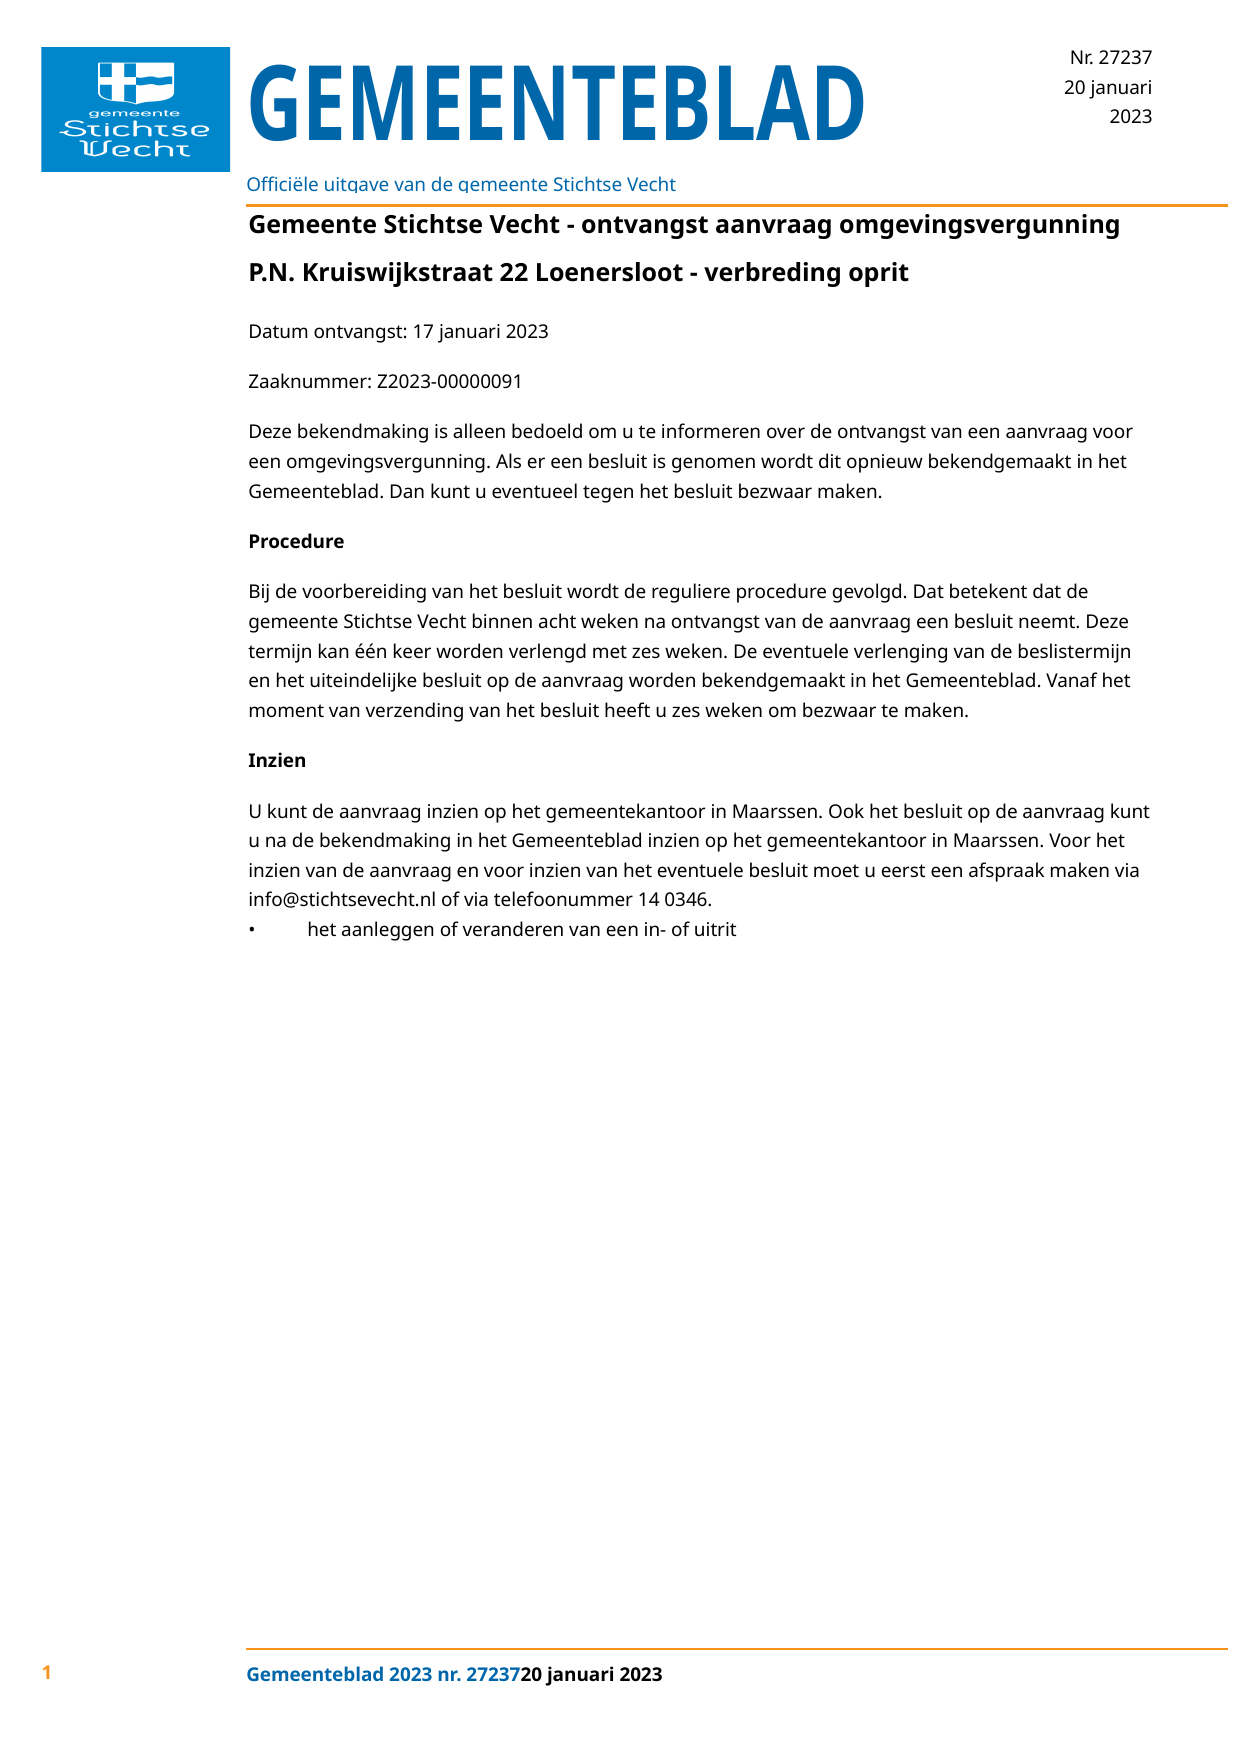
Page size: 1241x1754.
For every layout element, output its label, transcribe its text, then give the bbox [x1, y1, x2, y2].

text Gemeente Stichtse Vecht - ontvangst aanvraag omgevingsvergunning P.N. Kruiswijkstraat 22 Loenersloot - verbreding oprit [248, 207, 1152, 288]
text U kunt de aanvraag inzien op het gemeentekantoor in Maarssen. Ook het besluit op de aanvraag kunt u na de bekendmaking in het Gemeenteblad inzien op het gemeentekantoor in Maarssen. Voor het inzien van de aanvraag en voor inzien van het eventuele besluit moet u eerst een afspraak maken via info@stichtsevecht.nl of via telefoonummer 14 0346. [248, 798, 1152, 912]
text Zaaknummer: Z2023-00000091 [248, 368, 1152, 394]
picture [99, 63, 135, 101]
picture [137, 63, 174, 103]
text Procedure [248, 528, 1152, 554]
text Inzien [248, 747, 1152, 773]
list het aanleggen of veranderen van een in- of uitrit [248, 916, 1152, 942]
text Deze bekendmaking is alleen bedoeld om u te informeren over de ontvangst van een aanvraag voor een omgevingsvergunning. Als er een besluit is genomen wordt dit opnieuw bekendgemaakt in het Gemeenteblad. Dan kunt u eventueel tegen het besluit bezwaar maken. [248, 419, 1152, 504]
text Bij de voorbereiding van het besluit wordt de reguliere procedure gevolgd. Dat betekent dat de gemeente Stichtse Vecht binnen acht weken na ontvangst van de aanvraag een besluit neemt. Deze termijn kan één keer worden verlengd met zes weken. De eventuele verlenging van de beslistermijn en het uiteindelijke besluit op de aanvraag worden bekendgemaakt in het Gemeenteblad. Vanaf het moment van verzending van het besluit heeft u zes weken om bezwaar te maken. [248, 579, 1152, 723]
text Datum ontvangst: 17 januari 2023 [248, 318, 1152, 344]
